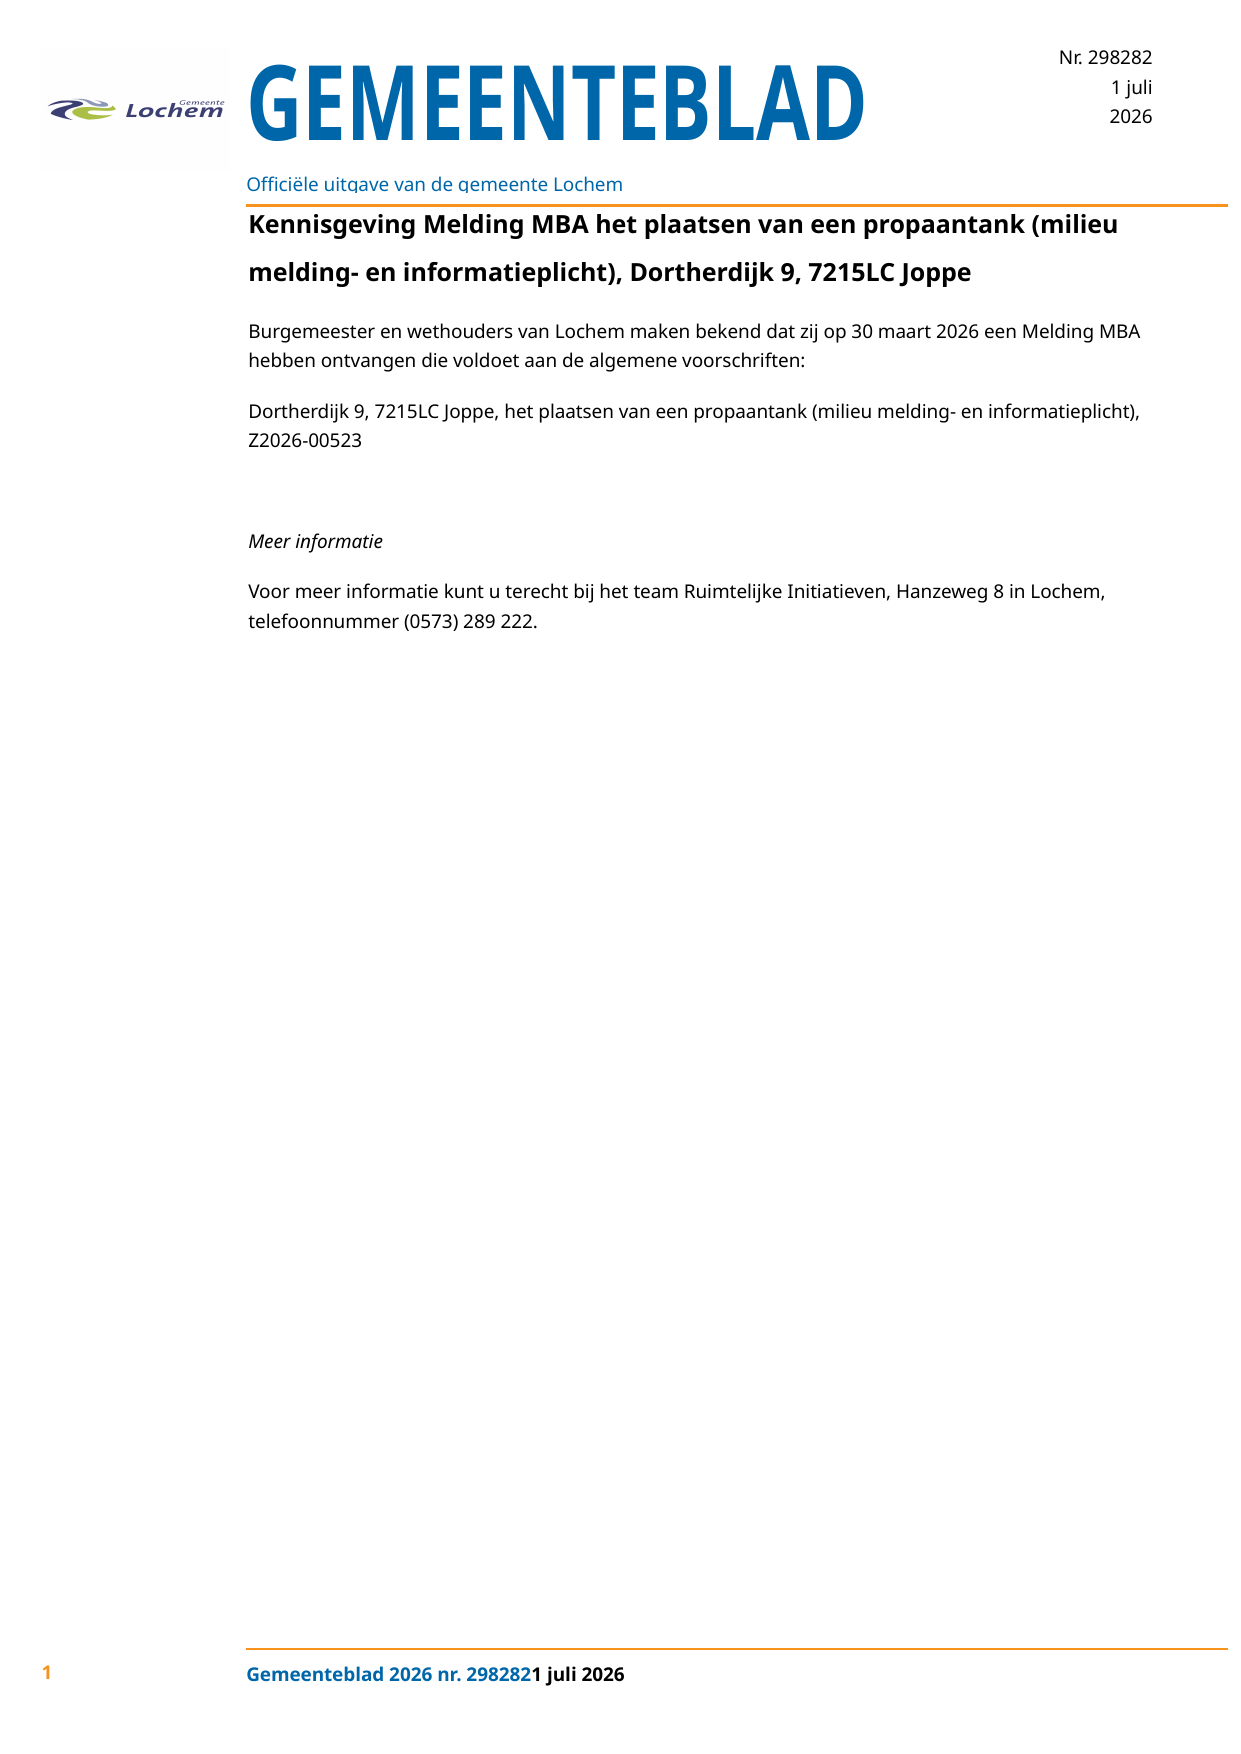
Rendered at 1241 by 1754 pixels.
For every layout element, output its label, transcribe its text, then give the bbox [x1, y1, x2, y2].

text Dortherdijk 9, 7215LC Joppe, het plaatsen van een propaantank (milieu melding- en informatieplicht), Z2026-00523 [248, 398, 1152, 453]
text Burgemeester en wethouders van Lochem maken bekend dat zij op 30 maart 2026 een Melding MBA hebben ontvangen die voldoet aan de algemene voorschriften: [248, 318, 1152, 373]
text Voor meer informatie kunt u terecht bij het team Ruimtelijke Initiatieven, Hanzeweg 8 in Lochem, telefoonnummer (0573) 289 222. [248, 579, 1152, 634]
text Meer informatie [248, 528, 1152, 554]
text Kennisgeving Melding MBA het plaatsen van een propaantank (milieu melding- en informatieplicht), Dortherdijk 9, 7215LC Joppe [248, 207, 1152, 288]
picture [41, 47, 231, 172]
